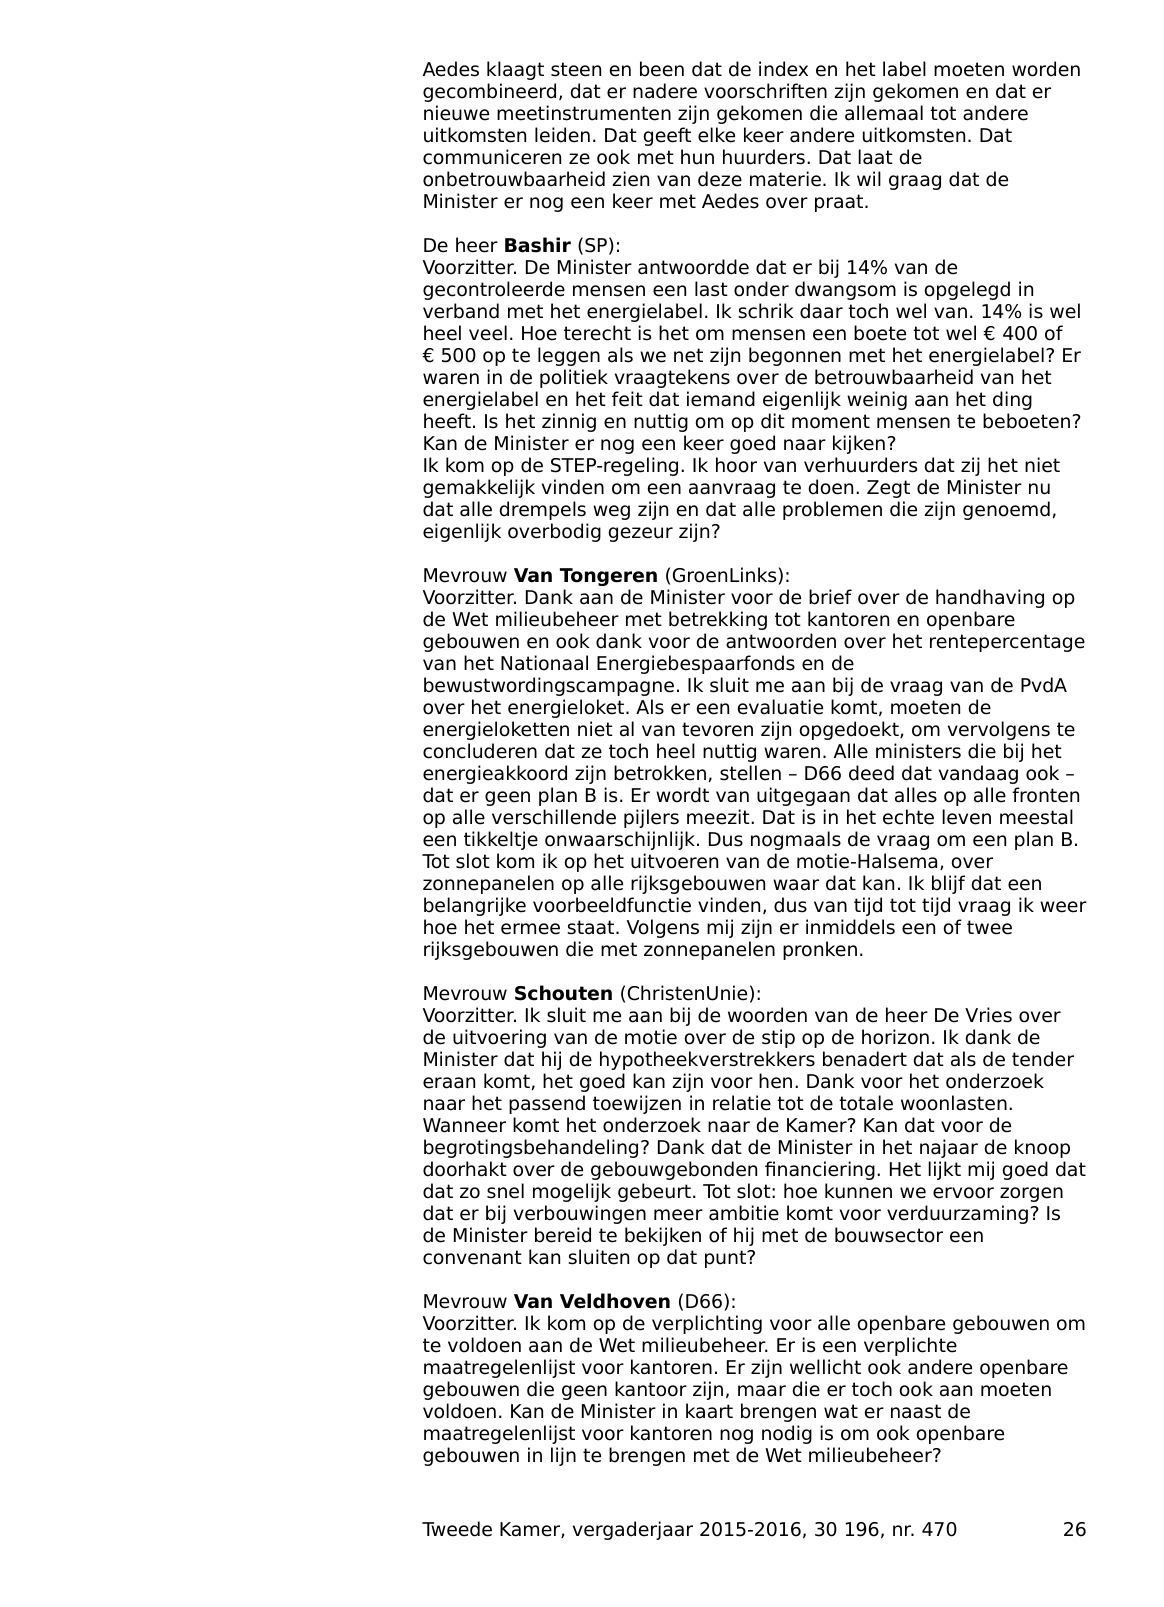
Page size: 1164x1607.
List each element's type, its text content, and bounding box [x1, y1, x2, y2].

text Mevrouw Van Veldhoven (D66): [422, 1291, 1087, 1313]
text Aedes klaagt steen en been dat de index en het label moeten worden gecombineerd, dat er nadere voorschriften zijn gekomen en dat er nieuwe meetinstrumenten zijn gekomen die allemaal tot andere uitkomsten leiden. Dat geeft elke keer andere uitkomsten. Dat communiceren ze ook met hun huurders. Dat laat de onbetrouwbaarheid zien van deze materie. Ik wil graag dat de Minister er nog een keer met Aedes over praat. [422, 59, 1087, 213]
text Ik kom op de STEP-regeling. Ik hoor van verhuurders dat zij het niet gemakkelijk vinden om een aanvraag te doen. Zegt de Minister nu dat alle drempels weg zijn en dat alle problemen die zijn genoemd, eigenlijk overbodig gezeur zijn? [422, 455, 1087, 543]
text Mevrouw Schouten (ChristenUnie): [422, 983, 1087, 1005]
text Voorzitter. Ik sluit me aan bij de woorden van de heer De Vries over de uitvoering van de motie over de stip op de horizon. Ik dank de Minister dat hij de hypotheekverstrekkers benadert dat als de tender eraan komt, het goed kan zijn voor hen. Dank voor het onderzoek naar het passend toewijzen in relatie tot de totale woonlasten. Wanneer komt het onderzoek naar de Kamer? Kan dat voor de begrotingsbehandeling? Dank dat de Minister in het najaar de knoop doorhakt over de gebouwgebonden financiering. Het lijkt mij goed dat dat zo snel mogelijk gebeurt. Tot slot: hoe kunnen we ervoor zorgen dat er bij verbouwingen meer ambitie komt voor verduurzaming? Is de Minister bereid te bekijken of hij met de bouwsector een convenant kan sluiten op dat punt? [422, 1005, 1087, 1268]
text De heer Bashir (SP): [422, 235, 1087, 257]
text Voorzitter. De Minister antwoordde dat er bij 14% van de gecontroleerde mensen een last onder dwangsom is opgelegd in verband met het energielabel. Ik schrik daar toch wel van. 14% is wel heel veel. Hoe terecht is het om mensen een boete tot wel € 400 of € 500 op te leggen als we net zijn begonnen met het energielabel? Er waren in de politiek vraagtekens over de betrouwbaarheid van het energielabel en het feit dat iemand eigenlijk weinig aan het ding heeft. Is het zinnig en nuttig om op dit moment mensen te beboeten? Kan de Minister er nog een keer goed naar kijken? [422, 257, 1087, 455]
text Voorzitter. Ik kom op de verplichting voor alle openbare gebouwen om te voldoen aan de Wet milieubeheer. Er is een verplichte maatregelenlijst voor kantoren. Er zijn wellicht ook andere openbare gebouwen die geen kantoor zijn, maar die er toch ook aan moeten voldoen. Kan de Minister in kaart brengen wat er naast de maatregelenlijst voor kantoren nog nodig is om ook openbare gebouwen in lijn te brengen met de Wet milieubeheer? [422, 1313, 1087, 1467]
text Voorzitter. Dank aan de Minister voor de brief over de handhaving op de Wet milieubeheer met betrekking tot kantoren en openbare gebouwen en ook dank voor de antwoorden over het rentepercentage van het Nationaal Energiebespaarfonds en de bewustwordingscampagne. Ik sluit me aan bij de vraag van de PvdA over het energieloket. Als er een evaluatie komt, moeten de energieloketten niet al van tevoren zijn opgedoekt, om vervolgens te concluderen dat ze toch heel nuttig waren. Alle ministers die bij het energieakkoord zijn betrokken, stellen – D66 deed dat vandaag ook – dat er geen plan B is. Er wordt van uitgegaan dat alles op alle fronten op alle verschillende pijlers meezit. Dat is in het echte leven meestal een tikkeltje onwaarschijnlijk. Dus nogmaals de vraag om een plan B. Tot slot kom ik op het uitvoeren van de motie-Halsema, over zonnepanelen op alle rijksgebouwen waar dat kan. Ik blijf dat een belangrijke voorbeeldfunctie vinden, dus van tijd tot tijd vraag ik weer hoe het ermee staat. Volgens mij zijn er inmiddels een of twee rijksgebouwen die met zonnepanelen pronken. [422, 587, 1087, 961]
text Mevrouw Van Tongeren (GroenLinks): [422, 565, 1087, 587]
